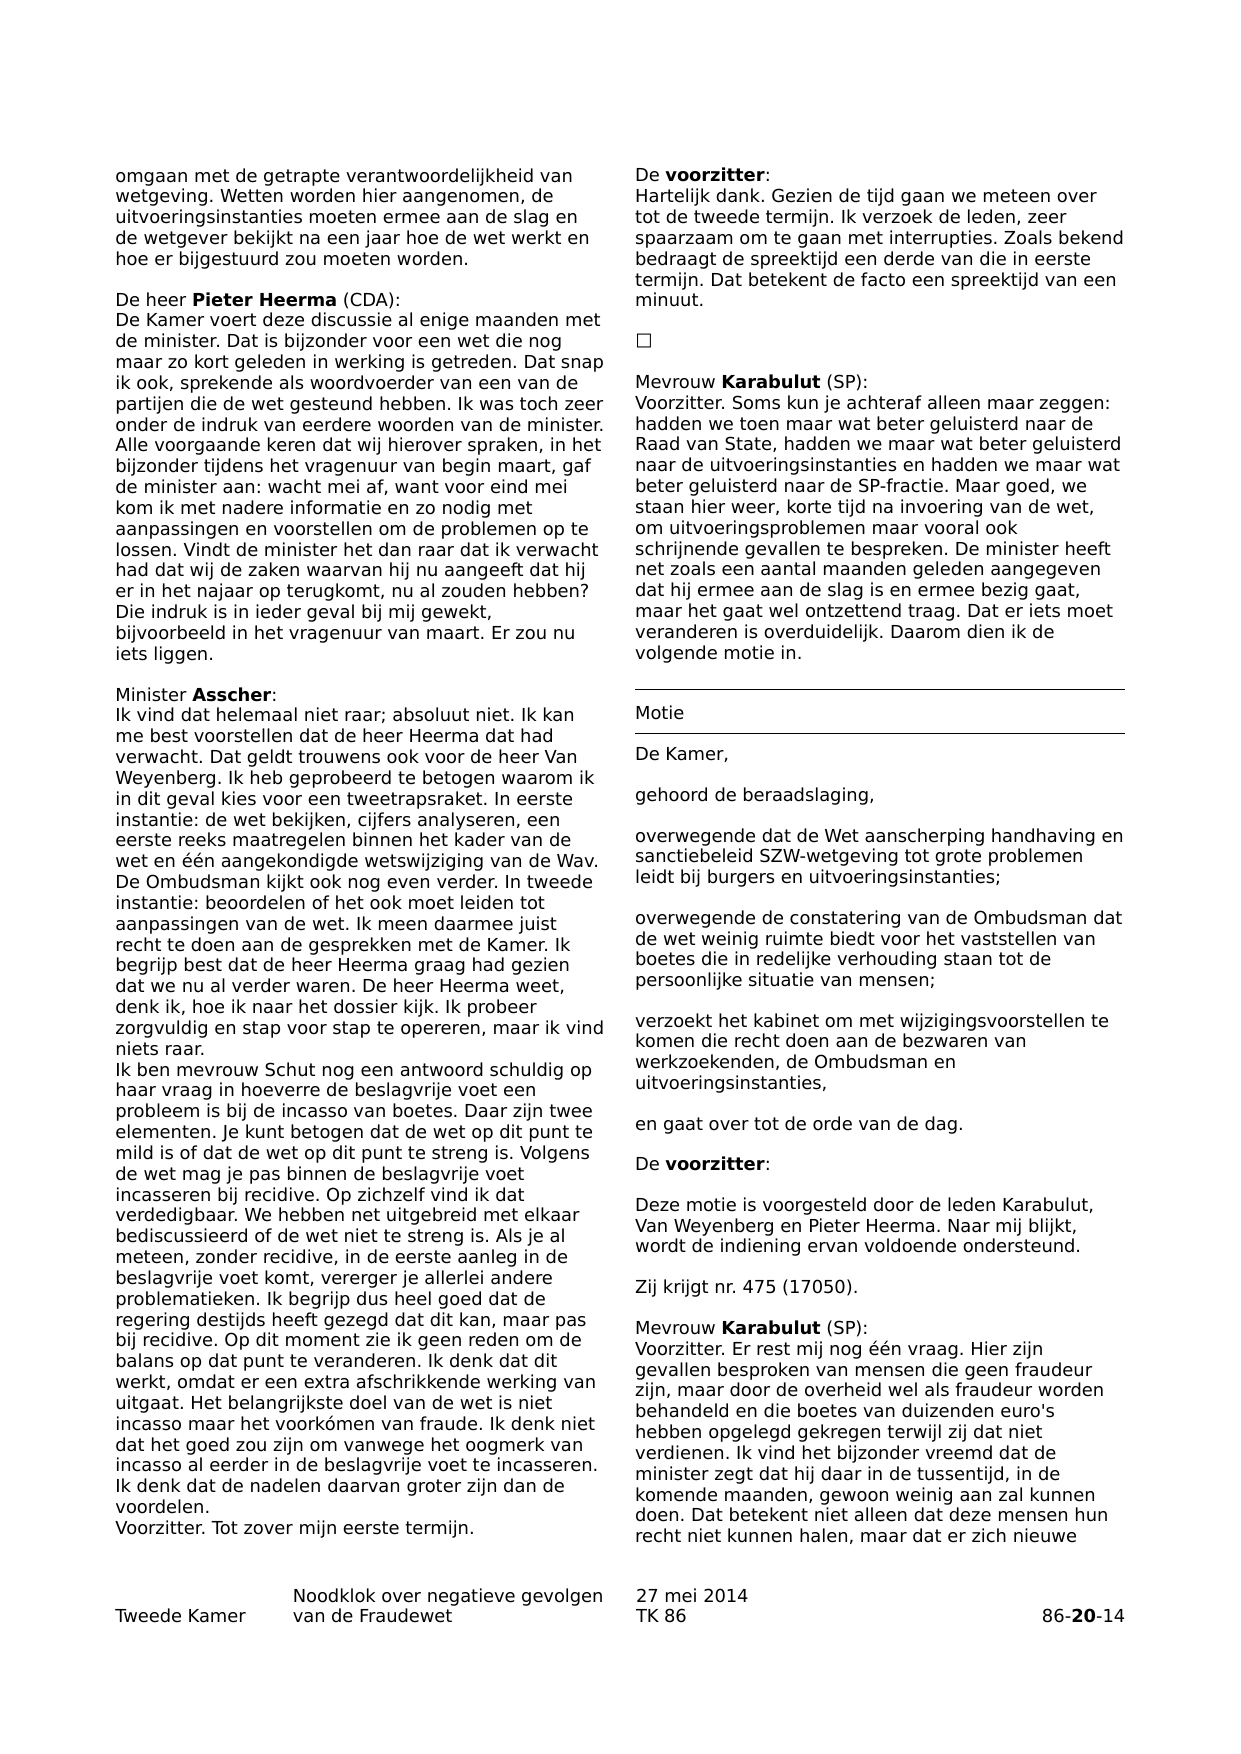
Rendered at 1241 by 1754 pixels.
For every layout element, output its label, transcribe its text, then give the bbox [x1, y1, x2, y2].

text De voorzitter: [635, 165, 1125, 186]
text Deze motie is voorgesteld door de leden Karabulut, Van Weyenberg en Pieter Heerma. Naar mij blijkt, wordt de indiening ervan voldoende ondersteund. [635, 1195, 1125, 1257]
text Voorzitter. Er rest mij nog één vraag. Hier zijn gevallen besproken van mensen die geen fraudeur zijn, maar door de overheid wel als fraudeur worden behandeld en die boetes van duizenden euro's hebben opgelegd gekregen terwijl zij dat niet verdienen. Ik vind het bijzonder vreemd dat de minister zegt dat hij daar in de tussentijd, in de komende maanden, gewoon weinig aan zal kunnen doen. Dat betekent niet alleen dat deze mensen hun recht niet kunnen halen, maar dat er zich nieuwe [635, 1338, 1125, 1547]
text Voorzitter. Tot zover mijn eerste termijn. [115, 1518, 605, 1538]
text Zij krijgt nr. 475 (17050). [635, 1277, 1125, 1298]
text gehoord de beraadslaging, [635, 785, 1125, 805]
text ⬜ [635, 331, 1125, 352]
text overwegende de constatering van de Ombudsman dat de wet weinig ruimte biedt voor het vaststellen van boetes die in redelijke verhouding staan tot de persoonlijke situatie van mensen; [635, 908, 1125, 991]
text Voorzitter. Soms kun je achteraf alleen maar zeggen: hadden we toen maar wat beter geluisterd naar de Raad van State, hadden we maar wat beter geluisterd naar de uitvoeringsinstanties en hadden we maar wat beter geluisterd naar de SP-fractie. Maar goed, we staan hier weer, korte tijd na invoering van de wet, om uitvoeringsproblemen maar vooral ook schrijnende gevallen te bespreken. De minister heeft net zoals een aantal maanden geleden aangegeven dat hij ermee aan de slag is en ermee bezig gaat, maar het gaat wel ontzettend traag. Dat er iets moet veranderen is overduidelijk. Daarom dien ik de volgende motie in. [635, 392, 1125, 663]
text Ik vind dat helemaal niet raar; absoluut niet. Ik kan me best voorstellen dat de heer Heerma dat had verwacht. Dat geldt trouwens ook voor de heer Van Weyenberg. Ik heb geprobeerd te betogen waarom ik in dit geval kies voor een tweetrapsraket. In eerste instantie: de wet bekijken, cijfers analyseren, een eerste reeks maatregelen binnen het kader van de wet en één aangekondigde wetswijziging van de Wav. De Ombudsman kijkt ook nog even verder. In tweede instantie: beoordelen of het ook moet leiden tot aanpassingen van de wet. Ik meen daarmee juist recht te doen aan de gesprekken met de Kamer. Ik begrijp best dat de heer Heerma graag had gezien dat we nu al verder waren. De heer Heerma weet, denk ik, hoe ik naar het dossier kijk. Ik probeer zorgvuldig en stap voor stap te opereren, maar ik vind niets raar. [115, 705, 605, 1059]
text Mevrouw Karabulut (SP): [635, 372, 1125, 392]
text Mevrouw Karabulut (SP): [635, 1318, 1125, 1338]
text De Kamer voert deze discussie al enige maanden met de minister. Dat is bijzonder voor een wet die nog maar zo kort geleden in werking is getreden. Dat snap ik ook, sprekende als woordvoerder van een van de partijen die de wet gesteund hebben. Ik was toch zeer onder de indruk van eerdere woorden van de minister. Alle voorgaande keren dat wij hierover spraken, in het bijzonder tijdens het vragenuur van begin maart, gaf de minister aan: wacht mei af, want voor eind mei kom ik met nadere informatie en zo nodig met aanpassingen en voorstellen om de problemen op te lossen. Vindt de minister het dan raar dat ik verwacht had dat wij de zaken waarvan hij nu aangeeft dat hij er in het najaar op terugkomt, nu al zouden hebben? Die indruk is in ieder geval bij mij gewekt, bijvoorbeeld in het vragenuur van maart. Er zou nu iets liggen. [115, 310, 605, 664]
text en gaat over tot de orde van de dag. [635, 1113, 1125, 1134]
text De heer Pieter Heerma (CDA): [115, 289, 605, 310]
text verzoekt het kabinet om met wijzigingsvoorstellen te komen die recht doen aan de bezwaren van werkzoekenden, de Ombudsman en uitvoeringsinstanties, [635, 1011, 1125, 1093]
text Motie [635, 703, 1125, 724]
text De Kamer, [635, 744, 1125, 765]
text De voorzitter: [635, 1154, 1125, 1175]
text overwegende dat de Wet aanscherping handhaving en sanctiebeleid SZW-wetgeving tot grote problemen leidt bij burgers en uitvoeringsinstanties; [635, 825, 1125, 888]
text Ik ben mevrouw Schut nog een antwoord schuldig op haar vraag in hoeverre de beslagvrije voet een probleem is bij de incasso van boetes. Daar zijn twee elementen. Je kunt betogen dat de wet op dit punt te mild is of dat de wet op dit punt te streng is. Volgens de wet mag je pas binnen de beslagvrije voet incasseren bij recidive. Op zichzelf vind ik dat verdedigbaar. We hebben net uitgebreid met elkaar bediscussieerd of de wet niet te streng is. Als je al meteen, zonder recidive, in de eerste aanleg in de beslagvrije voet komt, vererger je allerlei andere problematieken. Ik begrijp dus heel goed dat de regering destijds heeft gezegd dat dit kan, maar pas bij recidive. Op dit moment zie ik geen reden om de balans op dat punt te veranderen. Ik denk dat dit werkt, omdat er een extra afschrikkende werking van uitgaat. Het belangrijkste doel van de wet is niet incasso maar het voorkómen van fraude. Ik denk niet dat het goed zou zijn om vanwege het oogmerk van incasso al eerder in de beslagvrije voet te incasseren. Ik denk dat de nadelen daarvan groter zijn dan de voordelen. [115, 1059, 605, 1518]
text Hartelijk dank. Gezien de tijd gaan we meteen over tot de tweede termijn. Ik verzoek de leden, zeer spaarzaam om te gaan met interrupties. Zoals bekend bedraagt de spreektijd een derde van die in eerste termijn. Dat betekent de facto een spreektijd van een minuut. [635, 186, 1125, 311]
text omgaan met de getrapte verantwoordelijkheid van wetgeving. Wetten worden hier aangenomen, de uitvoeringsinstanties moeten ermee aan de slag en de wetgever bekijkt na een jaar hoe de wet werkt en hoe er bijgestuurd zou moeten worden. [115, 165, 605, 269]
text Minister Asscher: [115, 684, 605, 705]
